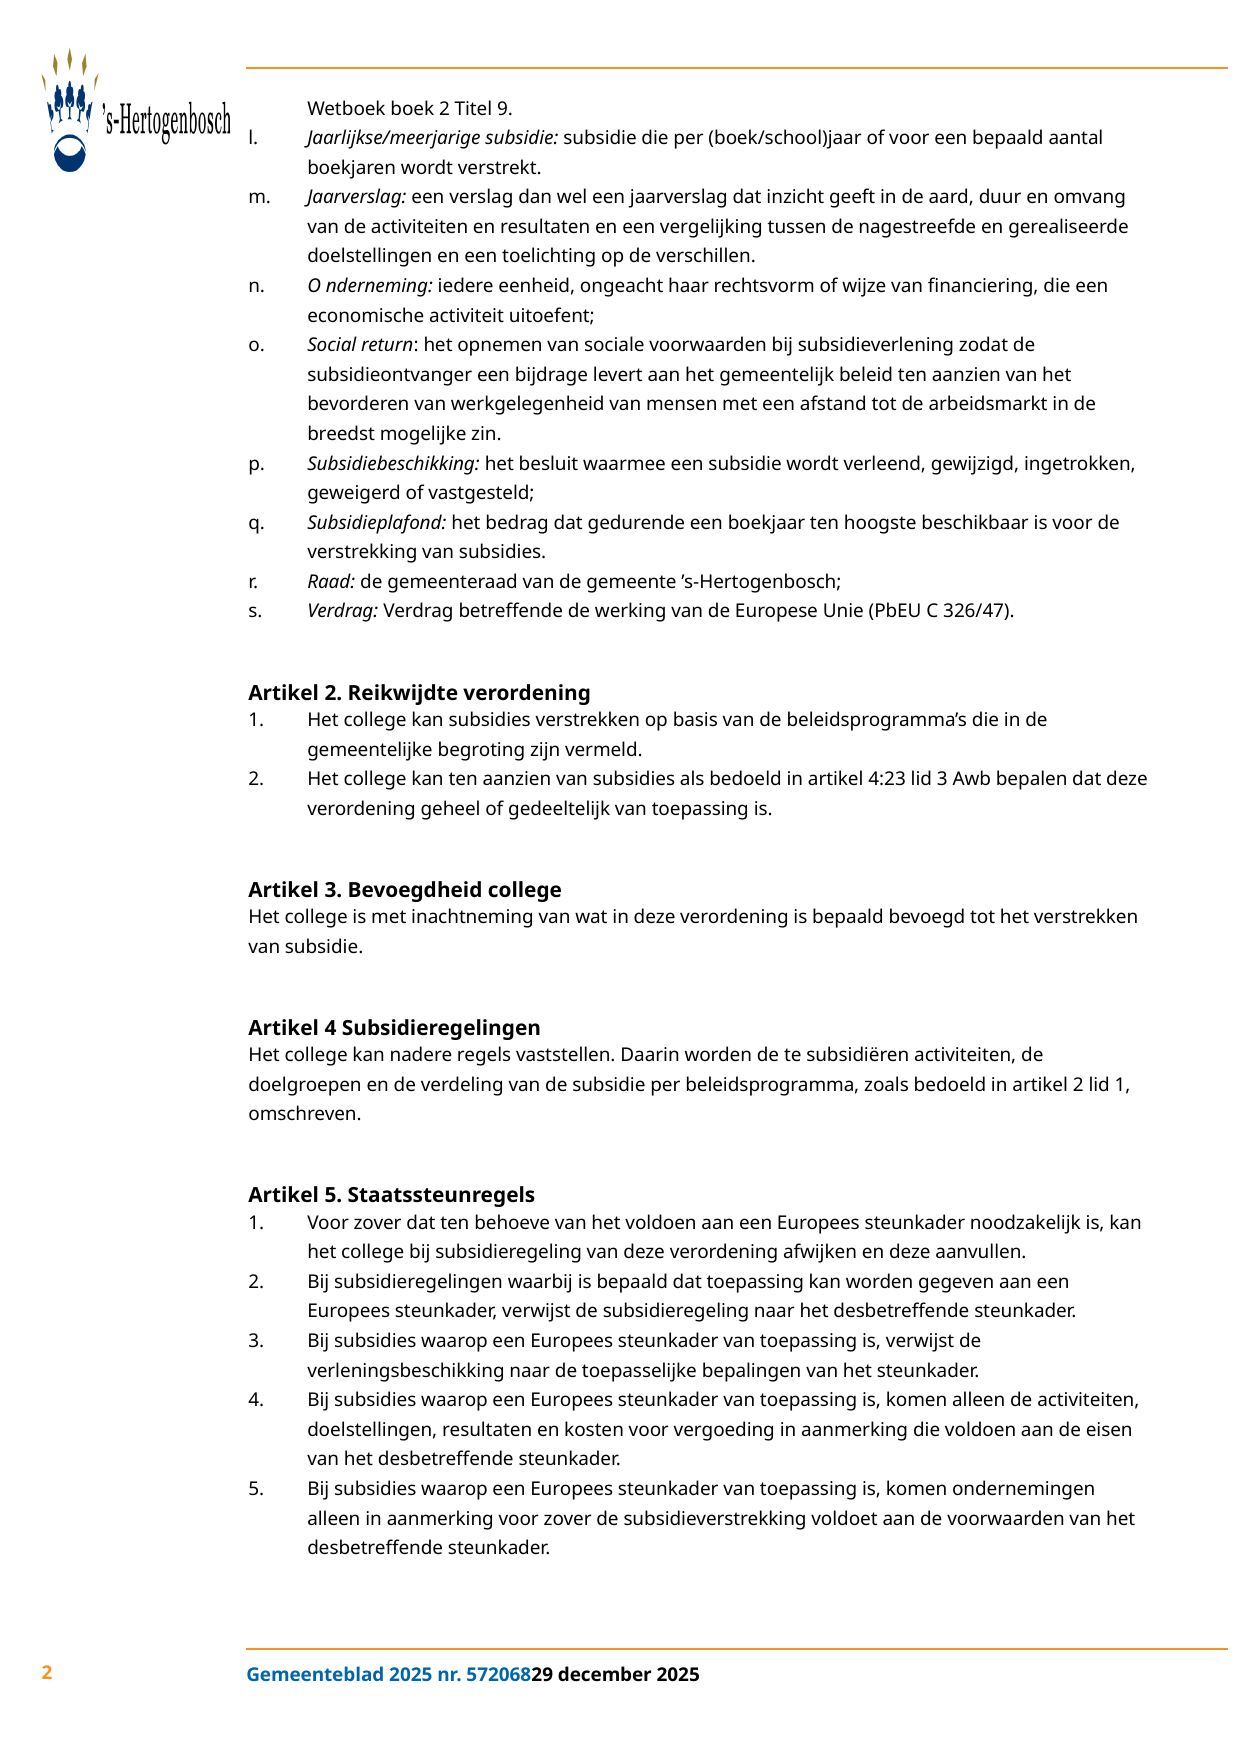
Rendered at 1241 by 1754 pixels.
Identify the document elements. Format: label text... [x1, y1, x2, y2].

text Het college is met inachtneming van wat in deze verordening is bepaald bevoegd tot het verstrekken van subsidie. [248, 903, 1152, 959]
list Bij subsidies waarop een Europees steunkader van toepassing is, verwijst de verleningsbeschikking naar de toepasselijke bepalingen van het steunkader. [248, 1327, 1152, 1383]
text Artikel 4 Subsidieregelingen [248, 1013, 1152, 1041]
list Verdrag: Verdrag betreffende de werking van de Europese Unie (PbEU C 326/47). [248, 598, 1152, 623]
list Jaarlijkse/meerjarige subsidie: subsidie die per (boek/school)jaar of voor een bepaald aantal boekjaren wordt verstrekt. [248, 124, 1152, 180]
list Subsidiebeschikking: het besluit waarmee een subsidie wordt verleend, gewijzigd, ingetrokken, geweigerd of vastgesteld; [248, 450, 1152, 505]
list Bij subsidieregelingen waarbij is bepaald dat toepassing kan worden gegeven aan een Europees steunkader, verwijst de subsidieregeling naar het desbetreffende steunkader. [248, 1268, 1152, 1323]
list Wetboek boek 2 Titel 9. [248, 95, 1152, 121]
text Artikel 2. Reikwijdte verordening [248, 678, 1152, 706]
list Het college kan ten aanzien van subsidies als bedoeld in artikel 4:23 lid 3 Awb bepalen dat deze verordening geheel of gedeeltelijk van toepassing is. [248, 765, 1152, 821]
text Artikel 5. Staatssteunregels [248, 1181, 1152, 1209]
list Het college kan subsidies verstrekken op basis van de beleidsprogramma’s die in de gemeentelijke begroting zijn vermeld. [248, 706, 1152, 761]
list Subsidieplafond: het bedrag dat gedurende een boekjaar ten hoogste beschikbaar is voor de verstrekking van subsidies. [248, 509, 1152, 564]
list Bij subsidies waarop een Europees steunkader van toepassing is, komen alleen de activiteiten, doelstellingen, resultaten en kosten voor vergoeding in aanmerking die voldoen aan de eisen van het desbetreffende steunkader. [248, 1386, 1152, 1471]
picture [41, 47, 231, 172]
list Voor zover dat ten behoeve van het voldoen aan een Europees steunkader noodzakelijk is, kan het college bij subsidieregeling van deze verordening afwijken en deze aanvullen. [248, 1209, 1152, 1264]
list O nderneming: iedere eenheid, ongeacht haar rechtsvorm of wijze van financiering, die een economische activiteit uitoefent; [248, 272, 1152, 328]
text Het college kan nadere regels vaststellen. Daarin worden de te subsidiëren activiteiten, de doelgroepen en de verdeling van de subsidie per beleidsprogramma, zoals bedoeld in artikel 2 lid 1, omschreven. [248, 1041, 1152, 1126]
list Raad: de gemeenteraad van de gemeente ’s-Hertogenbosch; [248, 568, 1152, 594]
text Artikel 3. Bevoegdheid college [248, 875, 1152, 903]
list Jaarverslag: een verslag dan wel een jaarverslag dat inzicht geeft in de aard, duur en omvang van de activiteiten en resultaten en een vergelijking tussen de nagestreefde en gerealiseerde doelstellingen en een toelichting op de verschillen. [248, 183, 1152, 268]
list Bij subsidies waarop een Europees steunkader van toepassing is, komen ondernemingen alleen in aanmerking voor zover de subsidieverstrekking voldoet aan de voorwaarden van het desbetreffende steunkader. [248, 1475, 1152, 1560]
list Social return: het opnemen van sociale voorwaarden bij subsidieverlening zodat de subsidieontvanger een bijdrage levert aan het gemeentelijk beleid ten aanzien van het bevorderen van werkgelegenheid van mensen met een afstand tot de arbeidsmarkt in de breedst mogelijke zin. [248, 331, 1152, 446]
